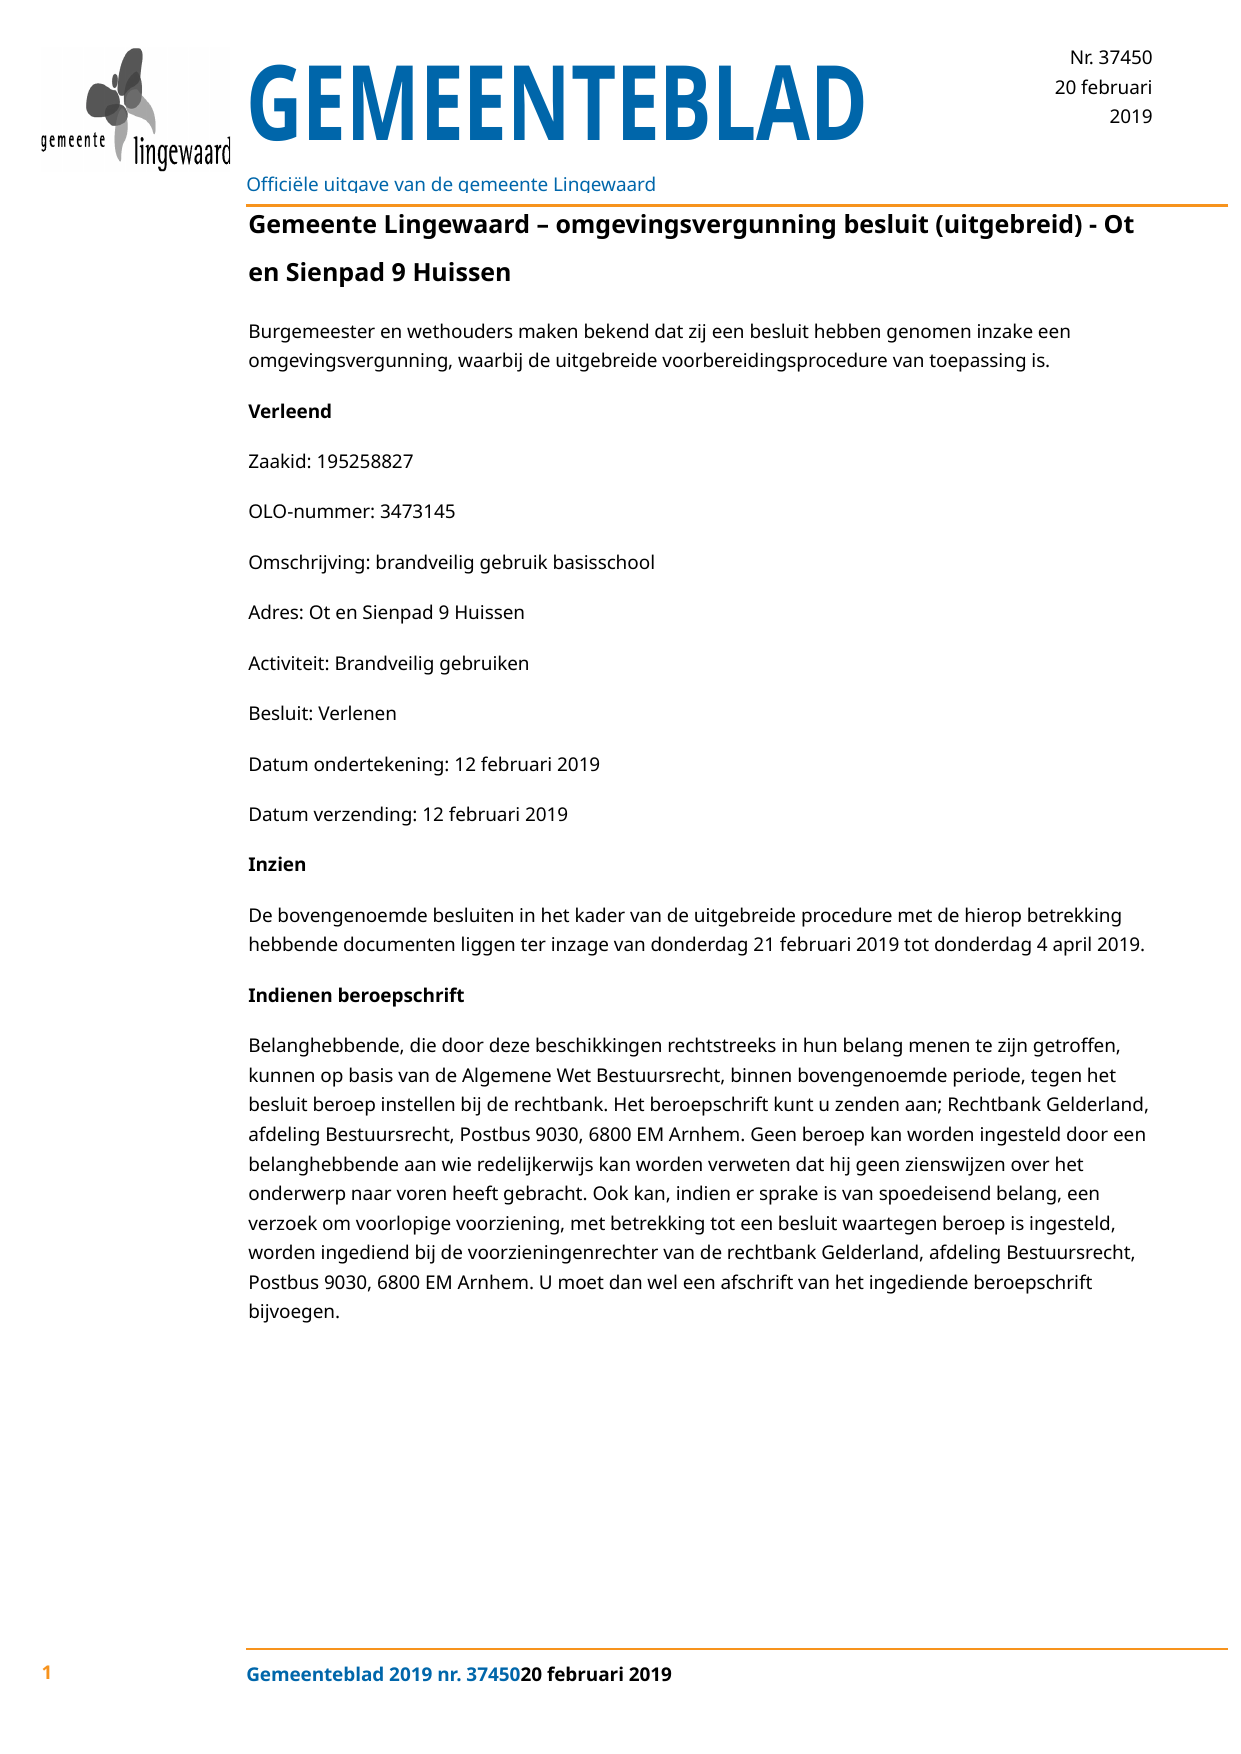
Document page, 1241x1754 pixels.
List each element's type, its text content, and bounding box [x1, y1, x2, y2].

text OLO-nummer: 3473145 [248, 499, 1152, 524]
text Datum verzending: 12 februari 2019 [248, 801, 1152, 827]
text Activiteit: Brandveilig gebruiken [248, 650, 1152, 676]
text Besluit: Verlenen [248, 700, 1152, 726]
text Burgemeester en wethouders maken bekend dat zij een besluit hebben genomen inzake een omgevingsvergunning, waarbij de uitgebreide voorbereidingsprocedure van toepassing is. [248, 318, 1152, 373]
text Adres: Ot en Sienpad 9 Huissen [248, 599, 1152, 625]
text Indienen beroepschrift [248, 982, 1152, 1008]
text Gemeente Lingewaard – omgevingsvergunning besluit (uitgebreid) - Ot en Sienpad 9 Huissen [248, 207, 1152, 288]
picture [41, 47, 231, 172]
text Verleend [248, 398, 1152, 424]
text Zaakid: 195258827 [248, 448, 1152, 474]
text Omschrijving: brandveilig gebruik basisschool [248, 549, 1152, 575]
text De bovengenoemde besluiten in het kader van de uitgebreide procedure met de hierop betrekking hebbende documenten liggen ter inzage van donderdag 21 februari 2019 tot donderdag 4 april 2019. [248, 902, 1152, 957]
text Belanghebbende, die door deze beschikkingen rechtstreeks in hun belang menen te zijn getroffen, kunnen op basis van de Algemene Wet Bestuursrecht, binnen bovengenoemde periode, tegen het besluit beroep instellen bij de rechtbank. Het beroepschrift kunt u zenden aan; Rechtbank Gelderland, afdeling Bestuursrecht, Postbus 9030, 6800 EM Arnhem. Geen beroep kan worden ingesteld door een belanghebbende aan wie redelijkerwijs kan worden verweten dat hij geen zienswijzen over het onderwerp naar voren heeft gebracht. Ook kan, indien er sprake is van spoedeisend belang, een verzoek om voorlopige voorziening, met betrekking tot een besluit waartegen beroep is ingesteld, worden ingediend bij de voorzieningenrechter van de rechtbank Gelderland, afdeling Bestuursrecht, Postbus 9030, 6800 EM Arnhem. U moet dan wel een afschrift van het ingediende beroepschrift bijvoegen. [248, 1032, 1152, 1324]
text Inzien [248, 852, 1152, 877]
text Datum ondertekening: 12 februari 2019 [248, 751, 1152, 777]
